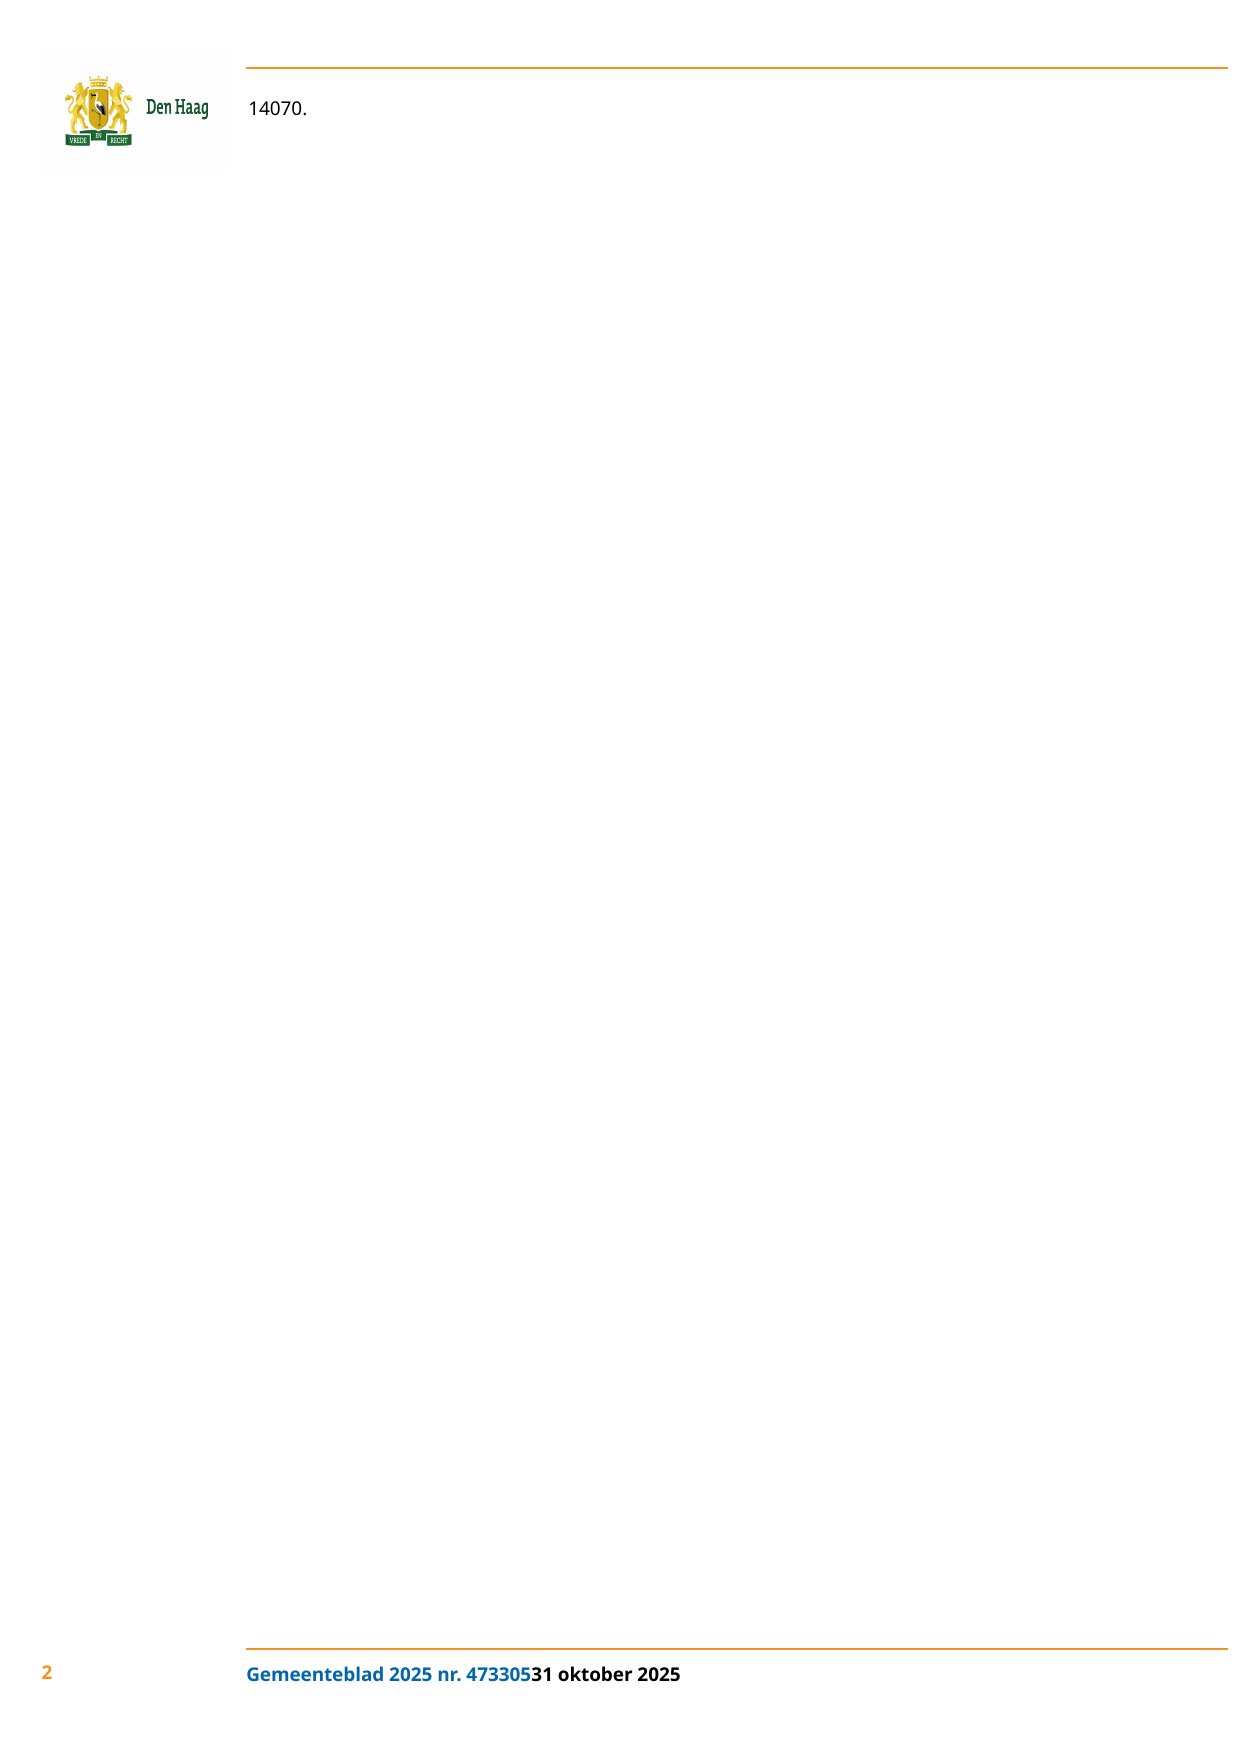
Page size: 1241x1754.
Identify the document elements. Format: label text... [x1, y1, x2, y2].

picture [41, 47, 231, 172]
text 14070. [248, 95, 1152, 121]
